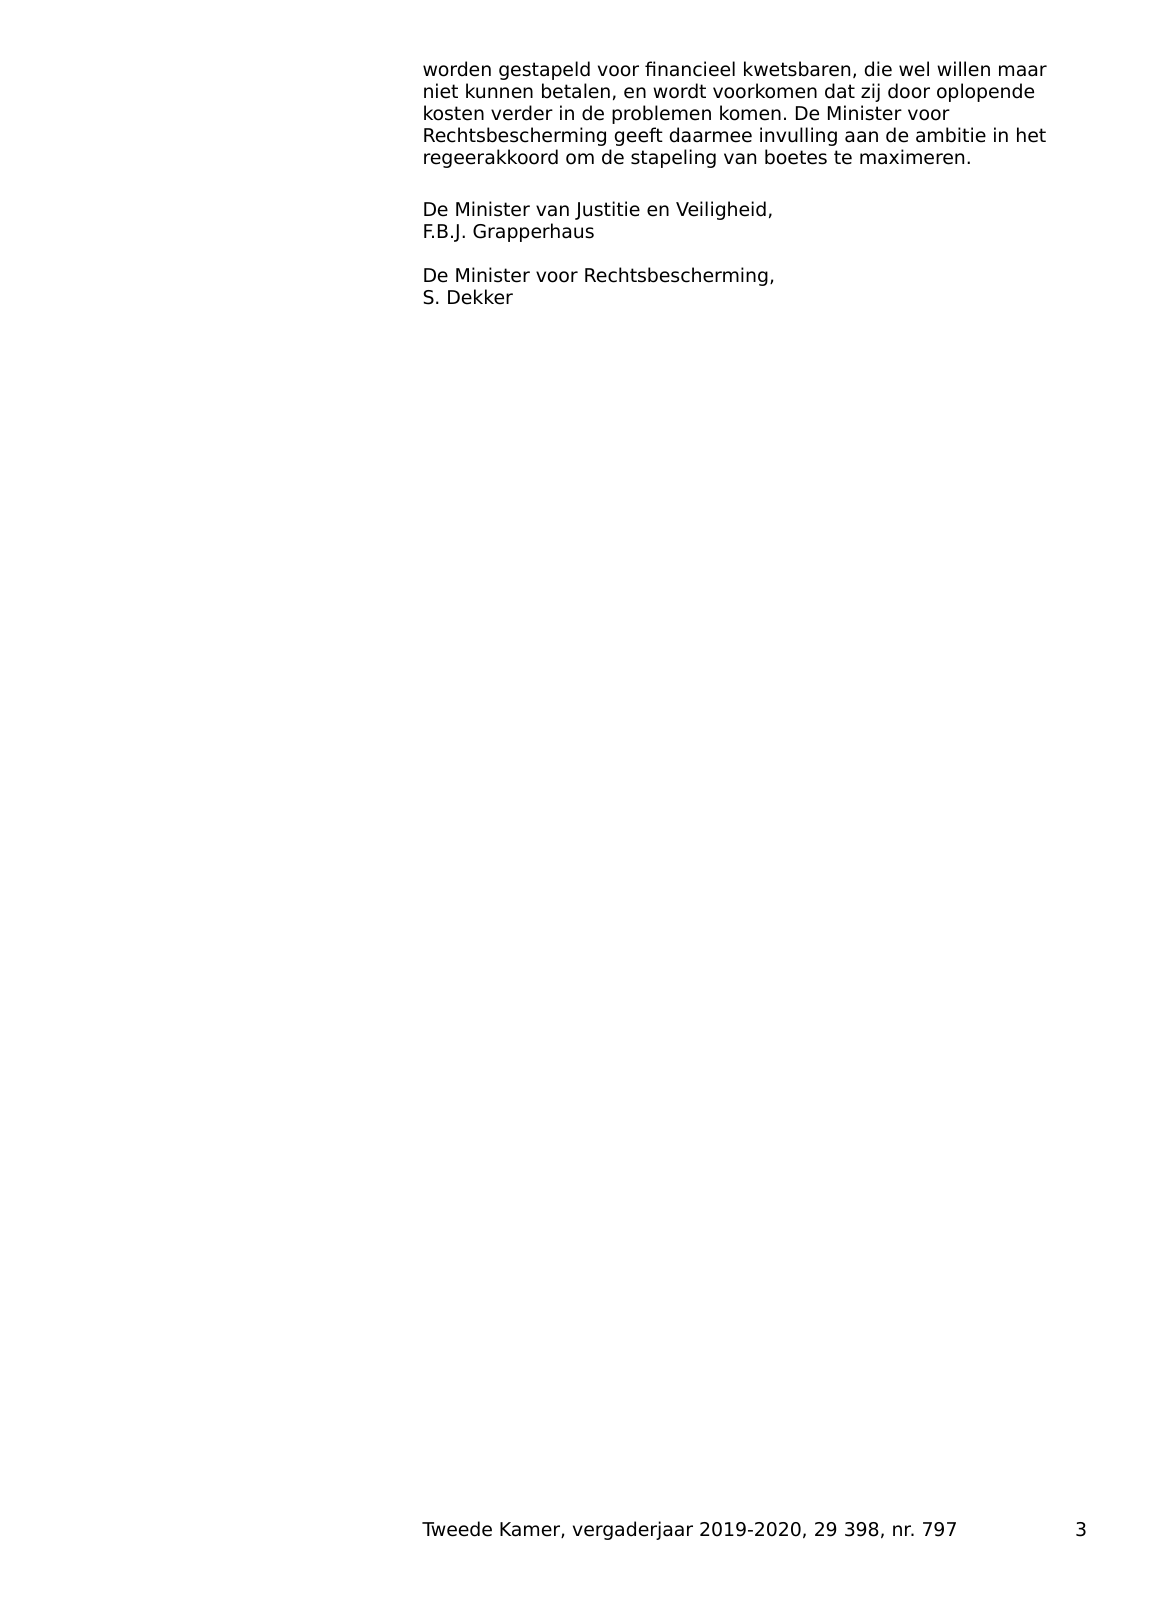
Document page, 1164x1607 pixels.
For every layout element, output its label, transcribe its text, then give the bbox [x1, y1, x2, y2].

text worden gestapeld voor financieel kwetsbaren, die wel willen maar niet kunnen betalen, en wordt voorkomen dat zij door oplopende kosten verder in de problemen komen. De Minister voor Rechtsbescherming geeft daarmee invulling aan de ambitie in het regeerakkoord om de stapeling van boetes te maximeren. [422, 59, 1087, 169]
text De Minister voor Rechtsbescherming, S. Dekker [422, 265, 1087, 309]
text De Minister van Justitie en Veiligheid, F.B.J. Grapperhaus [422, 199, 1087, 243]
